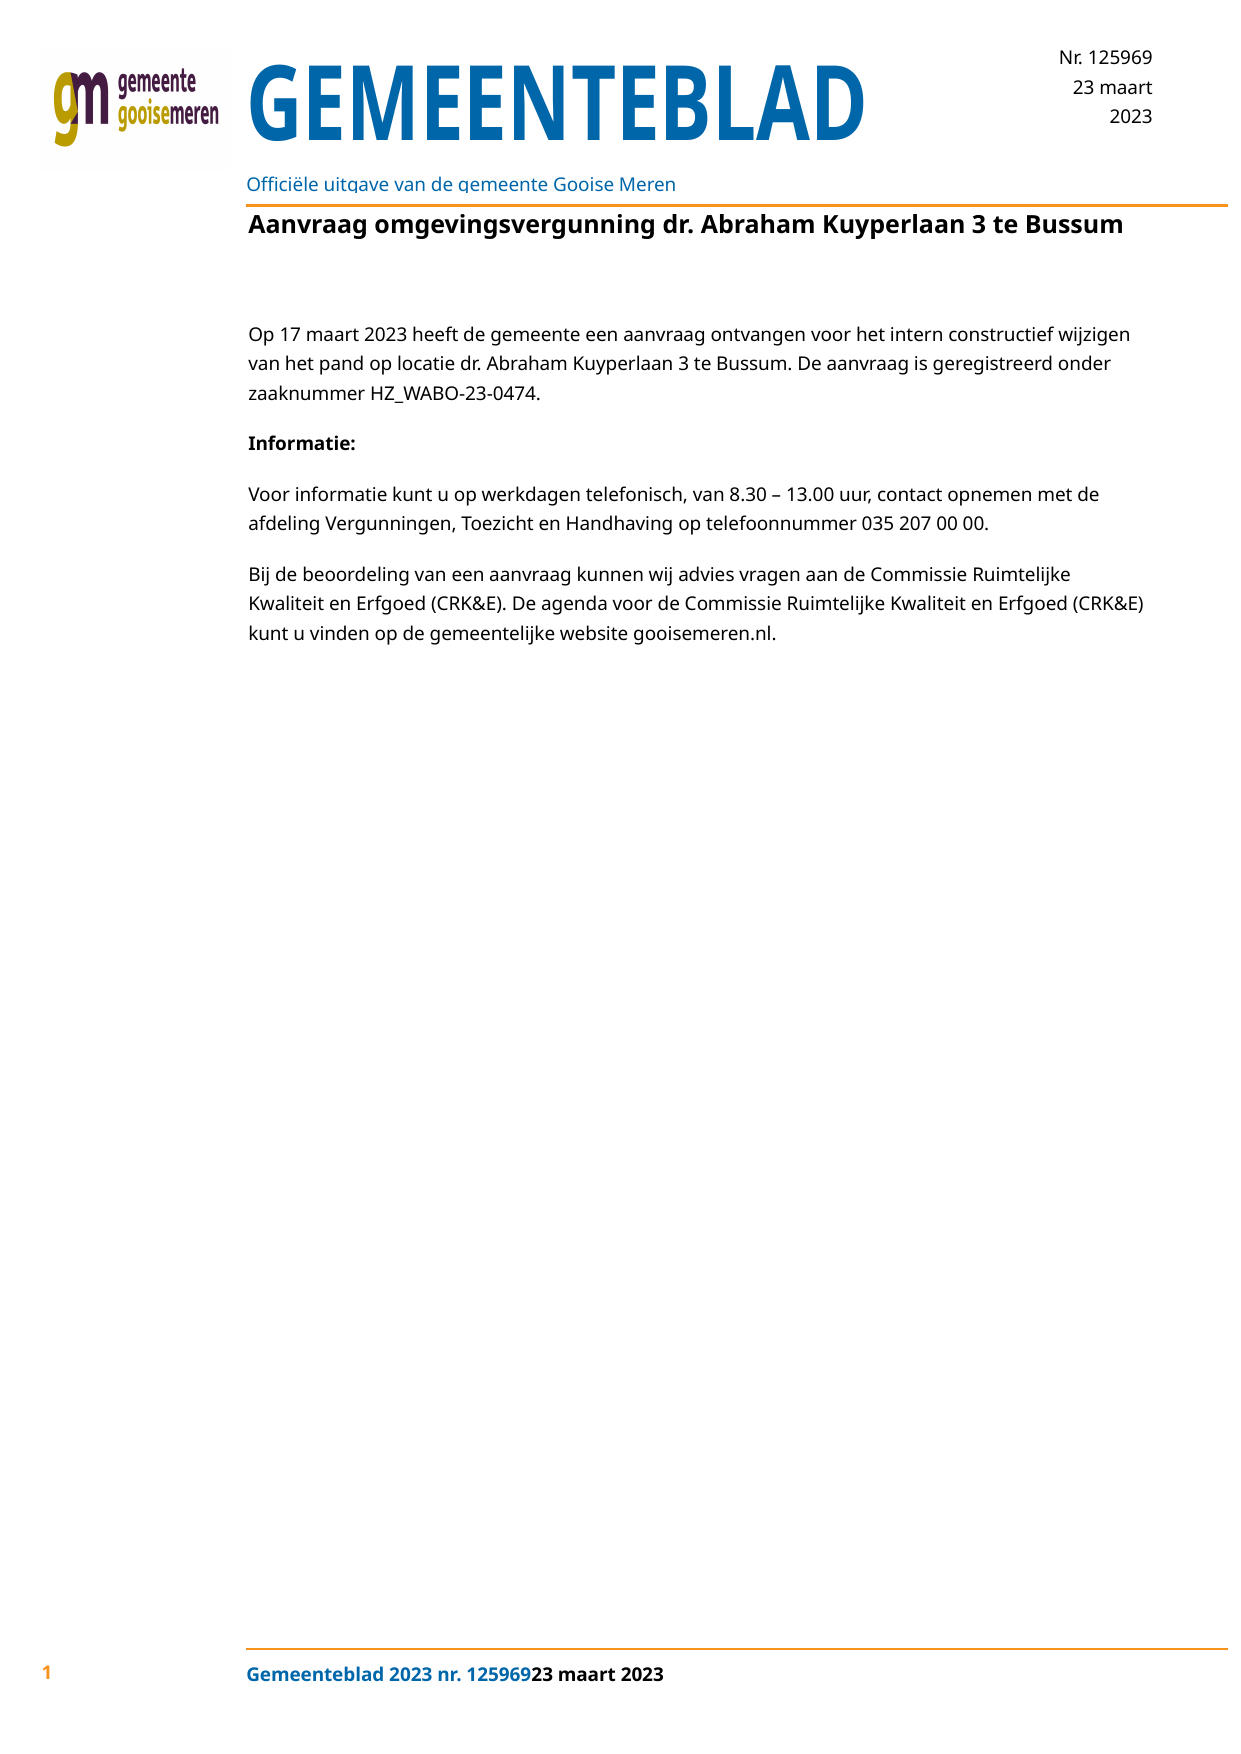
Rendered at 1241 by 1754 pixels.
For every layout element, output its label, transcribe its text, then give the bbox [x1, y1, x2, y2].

text Voor informatie kunt u op werkdagen telefonisch, van 8.30 – 13.00 uur, contact opnemen met de afdeling Vergunningen, Toezicht en Handhaving op telefoonnummer 035 207 00 00. [248, 481, 1152, 536]
text Bij de beoordeling van een aanvraag kunnen wij advies vragen aan de Commissie Ruimtelijke Kwaliteit en Erfgoed (CRK&E). De agenda voor de Commissie Ruimtelijke Kwaliteit en Erfgoed (CRK&E) kunt u vinden op de gemeentelijke website gooisemeren.nl. [248, 561, 1152, 646]
picture [41, 47, 231, 172]
text Informatie: [248, 430, 1152, 456]
text Op 17 maart 2023 heeft de gemeente een aanvraag ontvangen voor het intern constructief wijzigen van het pand op locatie dr. Abraham Kuyperlaan 3 te Bussum. De aanvraag is geregistreerd onder zaaknummer HZ_WABO-23-0474. [248, 321, 1152, 406]
text Aanvraag omgevingsvergunning dr. Abraham Kuyperlaan 3 te Bussum [248, 207, 1152, 241]
